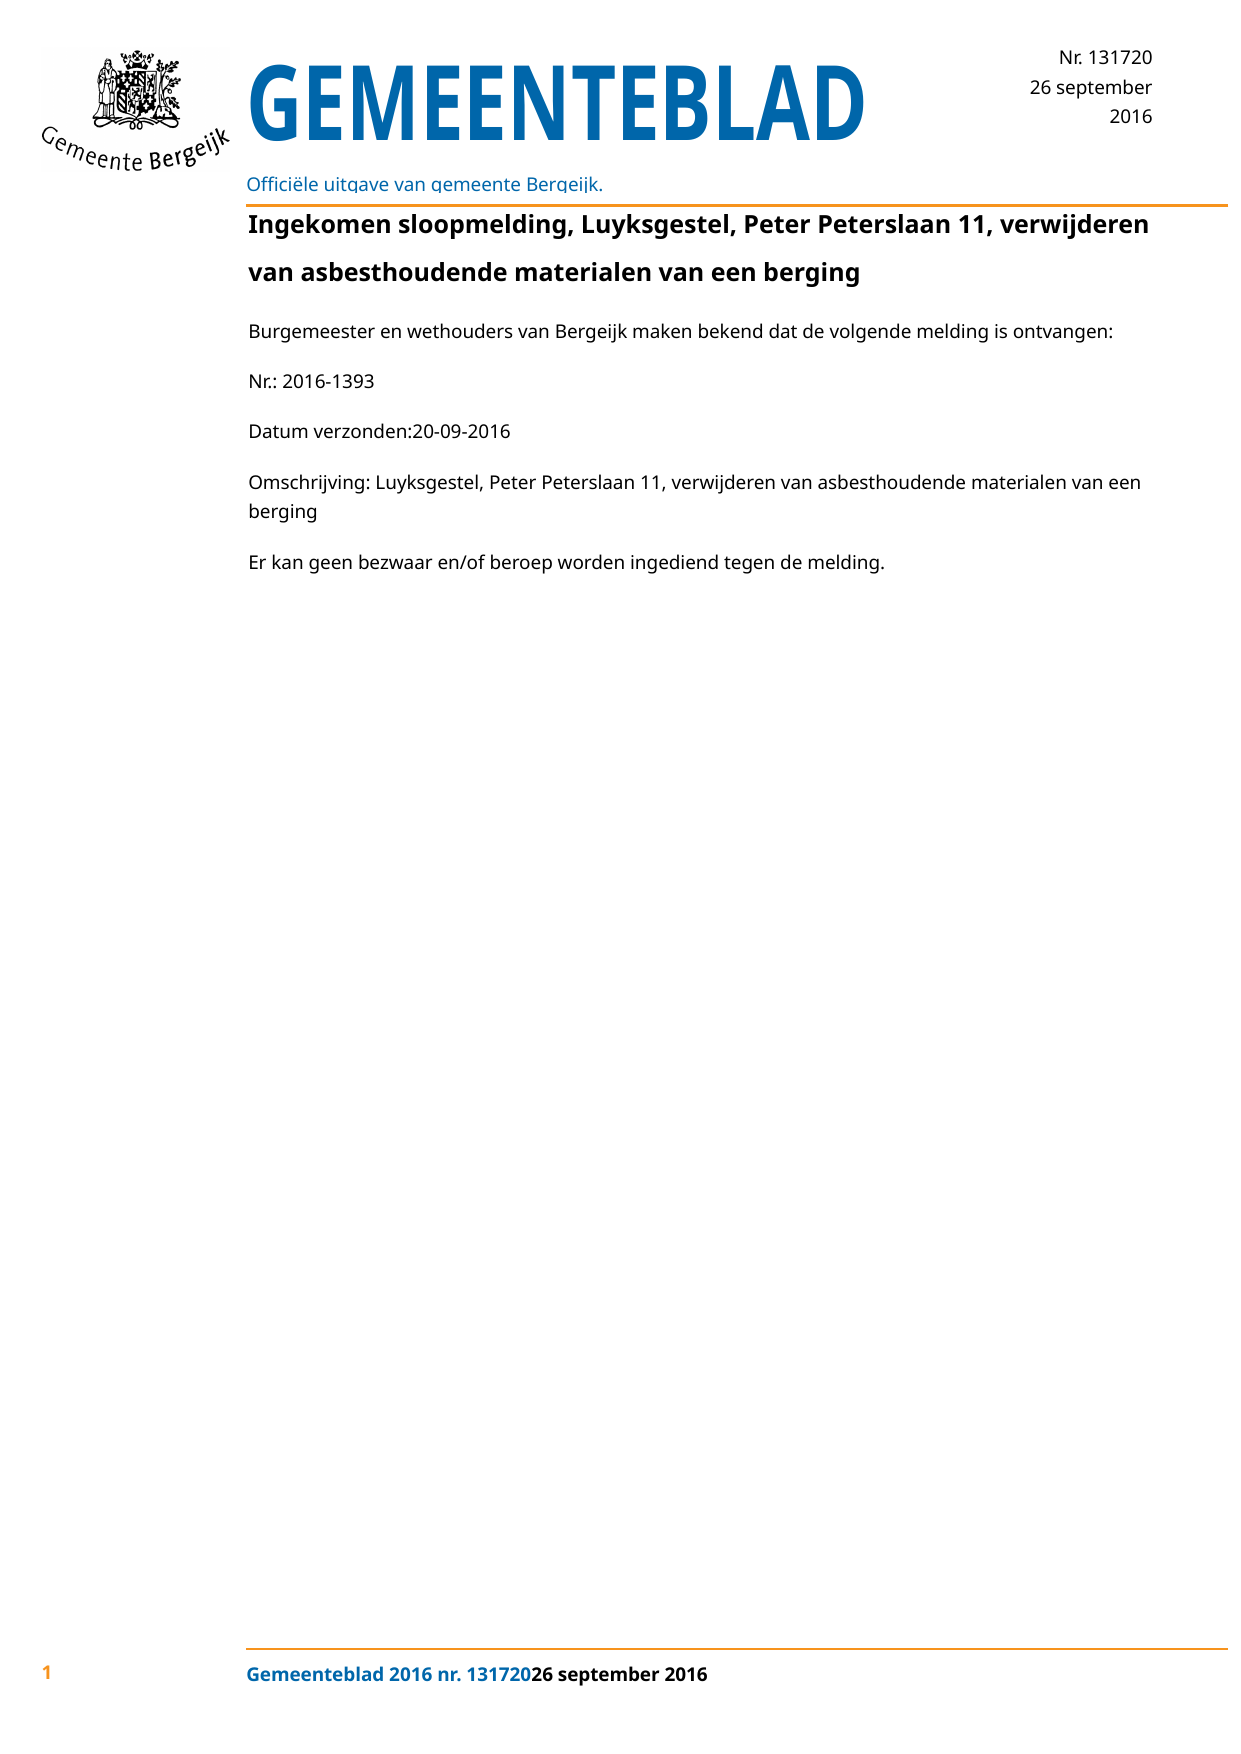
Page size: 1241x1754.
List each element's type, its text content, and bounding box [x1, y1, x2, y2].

text Ingekomen sloopmelding, Luyksgestel, Peter Peterslaan 11, verwijderen van asbesthoudende materialen van een berging [248, 207, 1152, 288]
text Burgemeester en wethouders van Bergeijk maken bekend dat de volgende melding is ontvangen: [248, 318, 1152, 344]
text Er kan geen bezwaar en/of beroep worden ingediend tegen de melding. [248, 549, 1152, 575]
picture [41, 47, 231, 172]
text Datum verzonden:20-09-2016 [248, 419, 1152, 444]
text Nr.: 2016-1393 [248, 368, 1152, 394]
text Omschrijving: Luyksgestel, Peter Peterslaan 11, verwijderen van asbesthoudende materialen van een berging [248, 469, 1152, 524]
